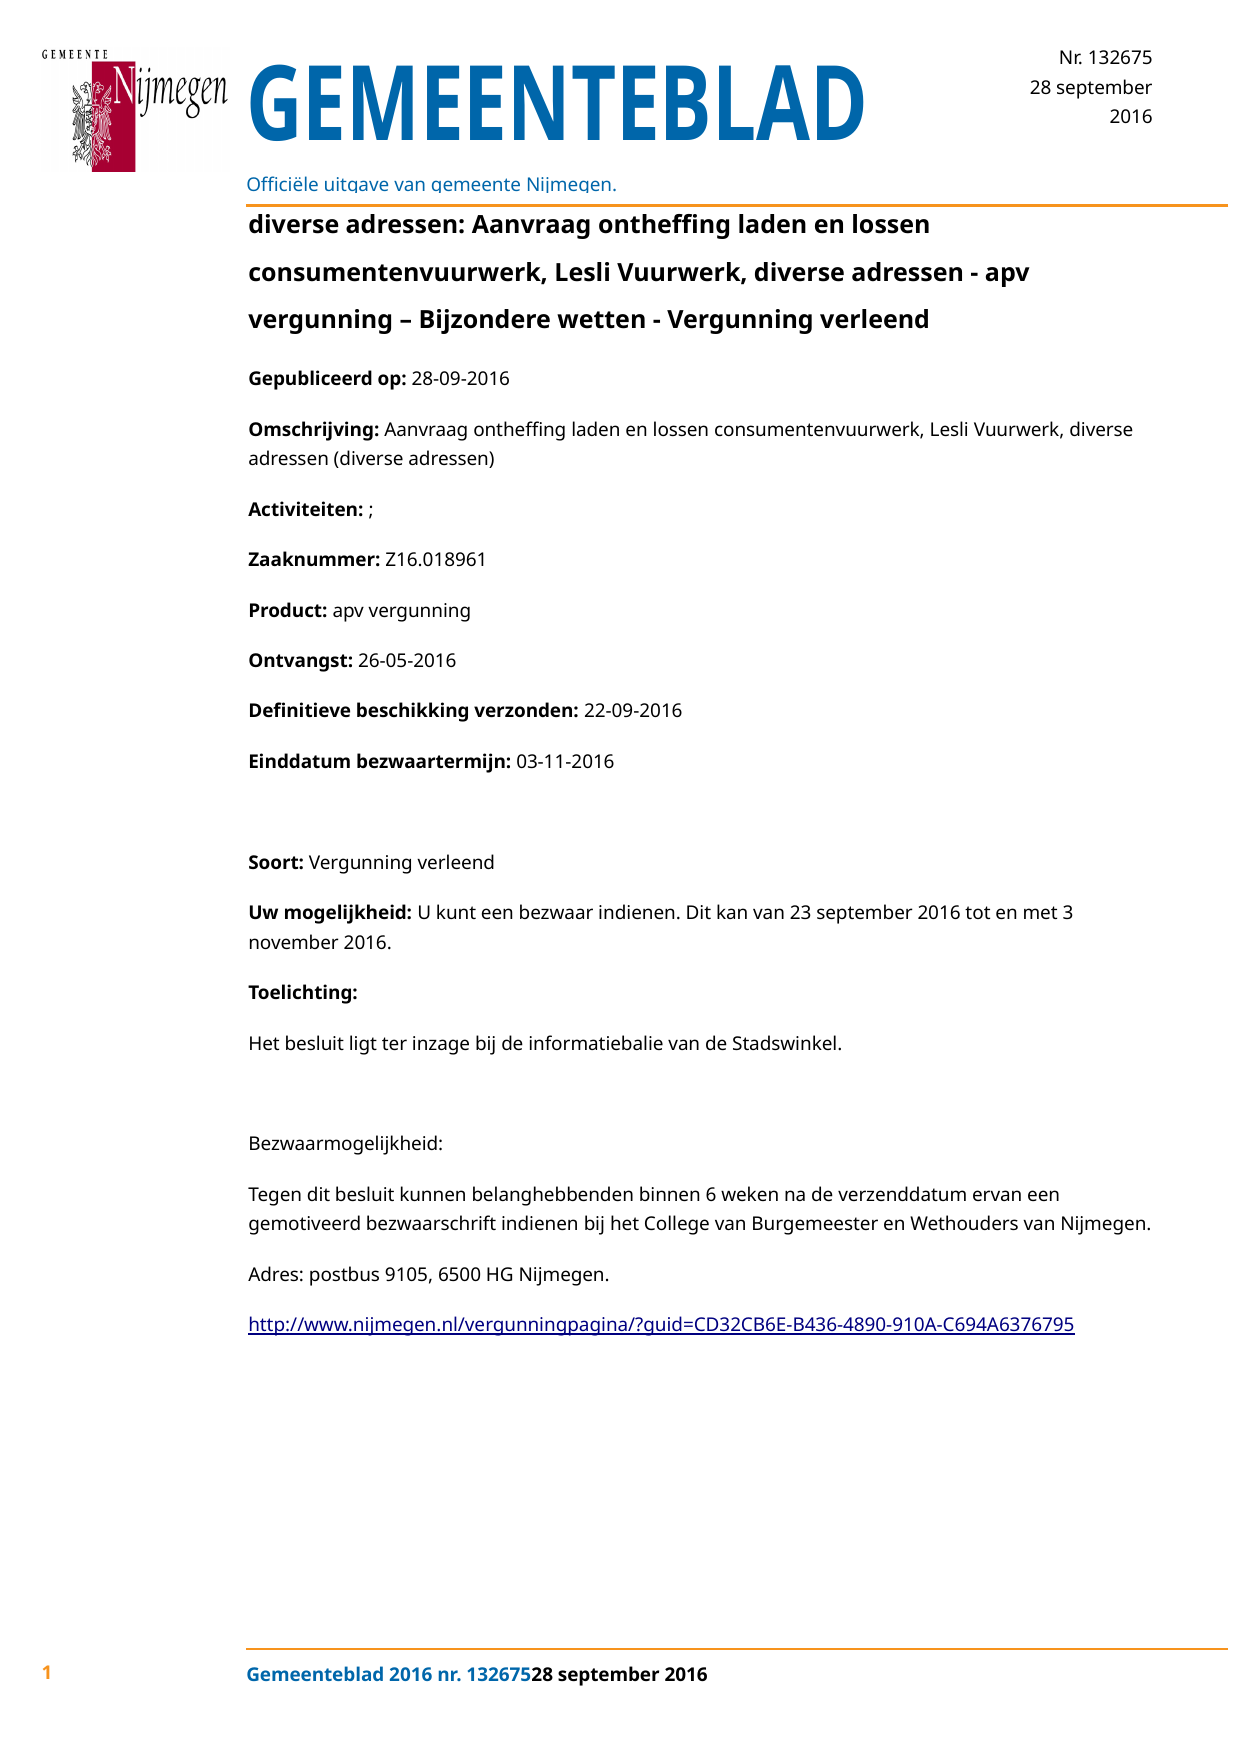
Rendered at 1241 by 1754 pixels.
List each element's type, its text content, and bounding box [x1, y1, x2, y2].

picture [41, 47, 231, 172]
text Toelichting: [248, 979, 1152, 1005]
text Omschrijving: Aanvraag ontheffing laden en lossen consumentenvuurwerk, Lesli Vuurwerk, diverse adressen (diverse adressen) [248, 416, 1152, 471]
text Bezwaarmogelijkheid: [248, 1131, 1152, 1156]
text Adres: postbus 9105, 6500 HG Nijmegen. [248, 1261, 1152, 1287]
text Soort: Vergunning verleend [248, 849, 1152, 874]
text Gepubliceerd op: 28-09-2016 [248, 366, 1152, 391]
text Zaaknummer: Z16.018961 [248, 546, 1152, 572]
text Activiteiten: ; [248, 496, 1152, 522]
text Einddatum bezwaartermijn: 03-11-2016 [248, 748, 1152, 774]
text Ontvangst: 26-05-2016 [248, 647, 1152, 673]
text diverse adressen: Aanvraag ontheffing laden en lossen consumentenvuurwerk, Lesli Vuurwerk, diverse adressen - apv vergunning – Bijzondere wetten - Vergunning verleend [248, 207, 1152, 336]
text Tegen dit besluit kunnen belanghebbenden binnen 6 weken na de verzenddatum ervan een gemotiveerd bezwaarschrift indienen bij het College van Burgemeester en Wethouders van Nijmegen. [248, 1181, 1152, 1236]
text Het besluit ligt ter inzage bij de informatiebalie van de Stadswinkel. [248, 1030, 1152, 1055]
text Product: apv vergunning [248, 597, 1152, 622]
text Uw mogelijkheid: U kunt een bezwaar indienen. Dit kan van 23 september 2016 tot en met 3 november 2016. [248, 899, 1152, 954]
text Definitieve beschikking verzonden: 22-09-2016 [248, 698, 1152, 723]
text http://www.nijmegen.nl/vergunningpagina/?guid=CD32CB6E-B436-4890-910A-C694A6376795 [248, 1311, 1152, 1337]
